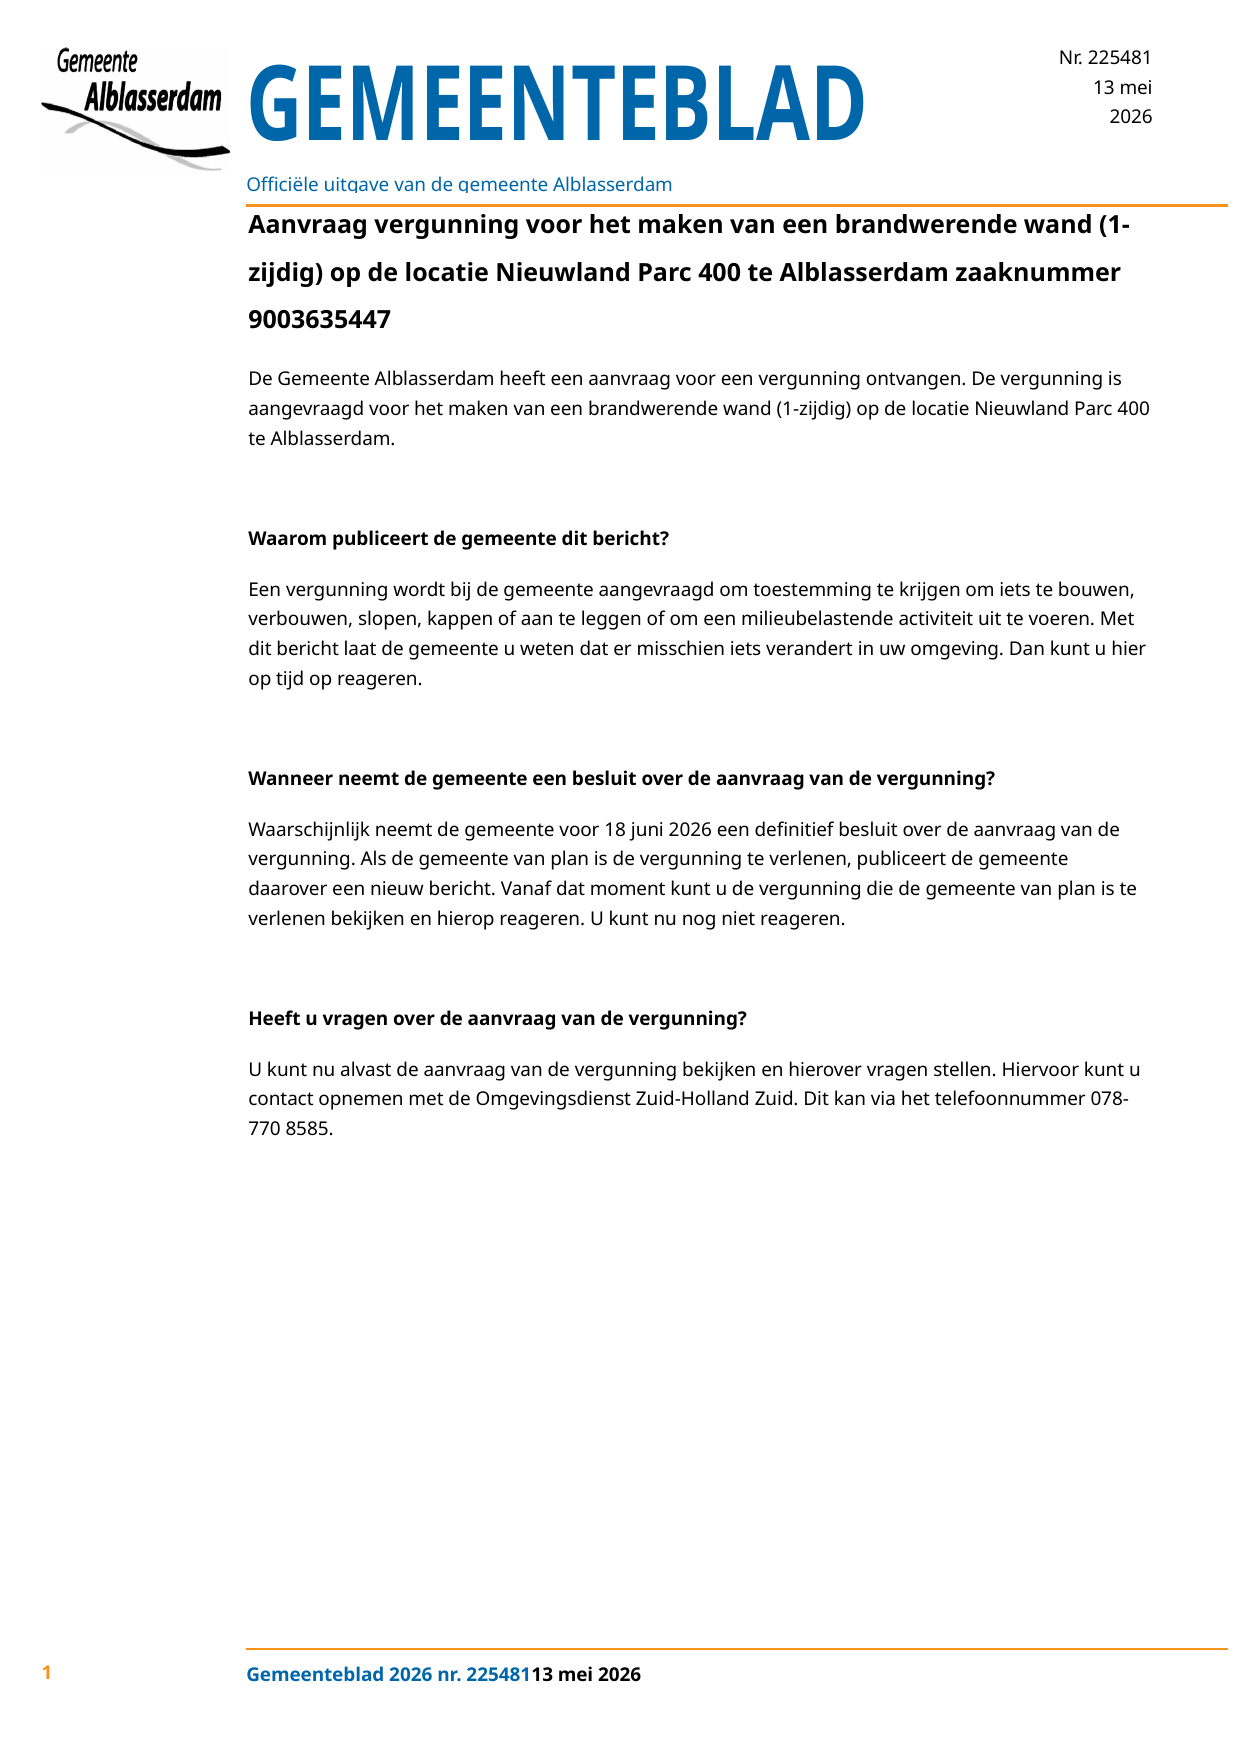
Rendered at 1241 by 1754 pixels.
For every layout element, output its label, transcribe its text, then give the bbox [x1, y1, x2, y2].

text De Gemeente Alblasserdam heeft een aanvraag voor een vergunning ontvangen. De vergunning is aangevraagd voor het maken van een brandwerende wand (1-zijdig) op de locatie Nieuwland Parc 400 te Alblasserdam. [248, 366, 1152, 450]
text Wanneer neemt de gemeente een besluit over de aanvraag van de vergunning? [248, 766, 1152, 791]
text U kunt nu alvast de aanvraag van de vergunning bekijken en hierover vragen stellen. Hiervoor kunt u contact opnemen met de Omgevingsdienst Zuid-Holland Zuid. Dit kan via het telefoonnummer 078-770 8585. [248, 1056, 1152, 1141]
text Heeft u vragen over de aanvraag van de vergunning? [248, 1006, 1152, 1031]
text Aanvraag vergunning voor het maken van een brandwerende wand (1-zijdig) op de locatie Nieuwland Parc 400 te Alblasserdam zaaknummer 9003635447 [248, 207, 1152, 336]
text Waarschijnlijk neemt de gemeente voor 18 juni 2026 een definitief besluit over de aanvraag van de vergunning. Als de gemeente van plan is de vergunning te verlenen, publiceert de gemeente daarover een nieuw bericht. Vanaf dat moment kunt u de vergunning die de gemeente van plan is te verlenen bekijken en hierop reageren. U kunt nu nog niet reageren. [248, 816, 1152, 930]
text Een vergunning wordt bij de gemeente aangevraagd om toestemming te krijgen om iets te bouwen, verbouwen, slopen, kappen of aan te leggen of om een milieubelastende activiteit uit te voeren. Met dit bericht laat de gemeente u weten dat er misschien iets verandert in uw omgeving. Dan kunt u hier op tijd op reageren. [248, 576, 1152, 690]
text Waarom publiceert de gemeente dit bericht? [248, 526, 1152, 551]
picture [41, 47, 231, 172]
